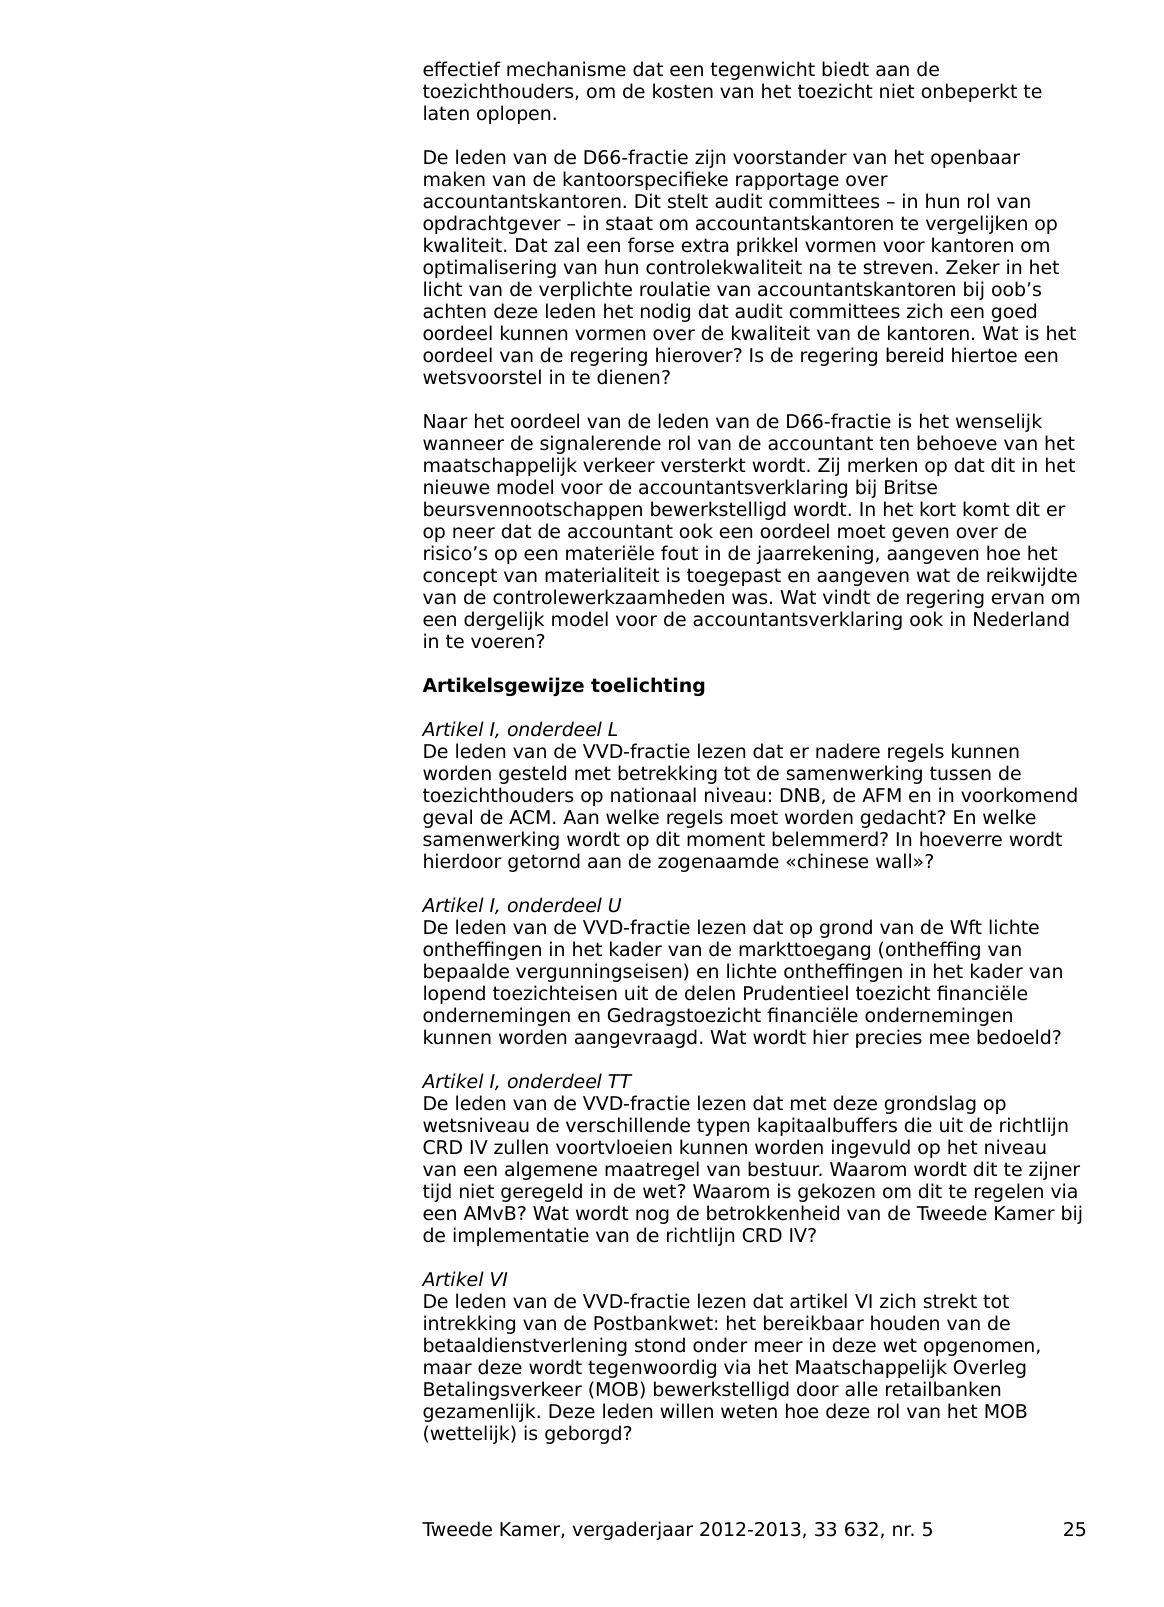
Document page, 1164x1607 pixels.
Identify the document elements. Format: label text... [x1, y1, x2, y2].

text De leden van de VVD-fractie lezen dat er nadere regels kunnen worden gesteld met betrekking tot de samenwerking tussen de toezichthouders op nationaal niveau: DNB, de AFM en in voorkomend geval de ACM. Aan welke regels moet worden gedacht? En welke samenwerking wordt op dit moment belemmerd? In hoeverre wordt hierdoor getornd aan de zogenaamde «chinese wall»? [422, 741, 1087, 873]
text De leden van de VVD-fractie lezen dat met deze grondslag op wetsniveau de verschillende typen kapitaalbuffers die uit de richtlijn CRD IV zullen voortvloeien kunnen worden ingevuld op het niveau van een algemene maatregel van bestuur. Waarom wordt dit te zijner tijd niet geregeld in de wet? Waarom is gekozen om dit te regelen via een AMvB? Wat wordt nog de betrokkenheid van de Tweede Kamer bij de implementatie van de richtlijn CRD IV? [422, 1093, 1087, 1247]
subtitle Artikel I, onderdeel L [422, 719, 1087, 741]
subtitle Artikel VI [422, 1269, 1087, 1291]
text De leden van de D66-fractie zijn voorstander van het openbaar maken van de kantoorspecifieke rapportage over accountantskantoren. Dit stelt audit committees – in hun rol van opdrachtgever – in staat om accountantskantoren te vergelijken op kwaliteit. Dat zal een forse extra prikkel vormen voor kantoren om optimalisering van hun controlekwaliteit na te streven. Zeker in het licht van de verplichte roulatie van accountantskantoren bij oob’s achten deze leden het nodig dat audit committees zich een goed oordeel kunnen vormen over de kwaliteit van de kantoren. Wat is het oordeel van de regering hierover? Is de regering bereid hiertoe een wetsvoorstel in te dienen? [422, 147, 1087, 389]
subtitle Artikel I, onderdeel TT [422, 1071, 1087, 1093]
text De leden van de VVD-fractie lezen dat op grond van de Wft lichte ontheffingen in het kader van de markttoegang (ontheffing van bepaalde vergunningseisen) en lichte ontheffingen in het kader van lopend toezichteisen uit de delen Prudentieel toezicht financiële ondernemingen en Gedragstoezicht financiële ondernemingen kunnen worden aangevraagd. Wat wordt hier precies mee bedoeld? [422, 917, 1087, 1049]
text De leden van de VVD-fractie lezen dat artikel VI zich strekt tot intrekking van de Postbankwet: het bereikbaar houden van de betaaldienstverlening stond onder meer in deze wet opgenomen, maar deze wordt tegenwoordig via het Maatschappelijk Overleg Betalingsverkeer (MOB) bewerkstelligd door alle retailbanken gezamenlijk. Deze leden willen weten hoe deze rol van het MOB (wettelijk) is geborgd? [422, 1291, 1087, 1445]
subtitle Artikelsgewijze toelichting [422, 675, 1087, 697]
text Naar het oordeel van de leden van de D66-fractie is het wenselijk wanneer de signalerende rol van de accountant ten behoeve van het maatschappelijk verkeer versterkt wordt. Zij merken op dat dit in het nieuwe model voor de accountantsverklaring bij Britse beursvennootschappen bewerkstelligd wordt. In het kort komt dit er op neer dat de accountant ook een oordeel moet geven over de risico’s op een materiële fout in de jaarrekening, aangeven hoe het concept van materialiteit is toegepast en aangeven wat de reikwijdte van de controlewerkzaamheden was. Wat vindt de regering ervan om een dergelijk model voor de accountantsverklaring ook in Nederland in te voeren? [422, 411, 1087, 653]
subtitle Artikel I, onderdeel U [422, 895, 1087, 917]
text effectief mechanisme dat een tegenwicht biedt aan de toezichthouders, om de kosten van het toezicht niet onbeperkt te laten oplopen. [422, 59, 1087, 125]
